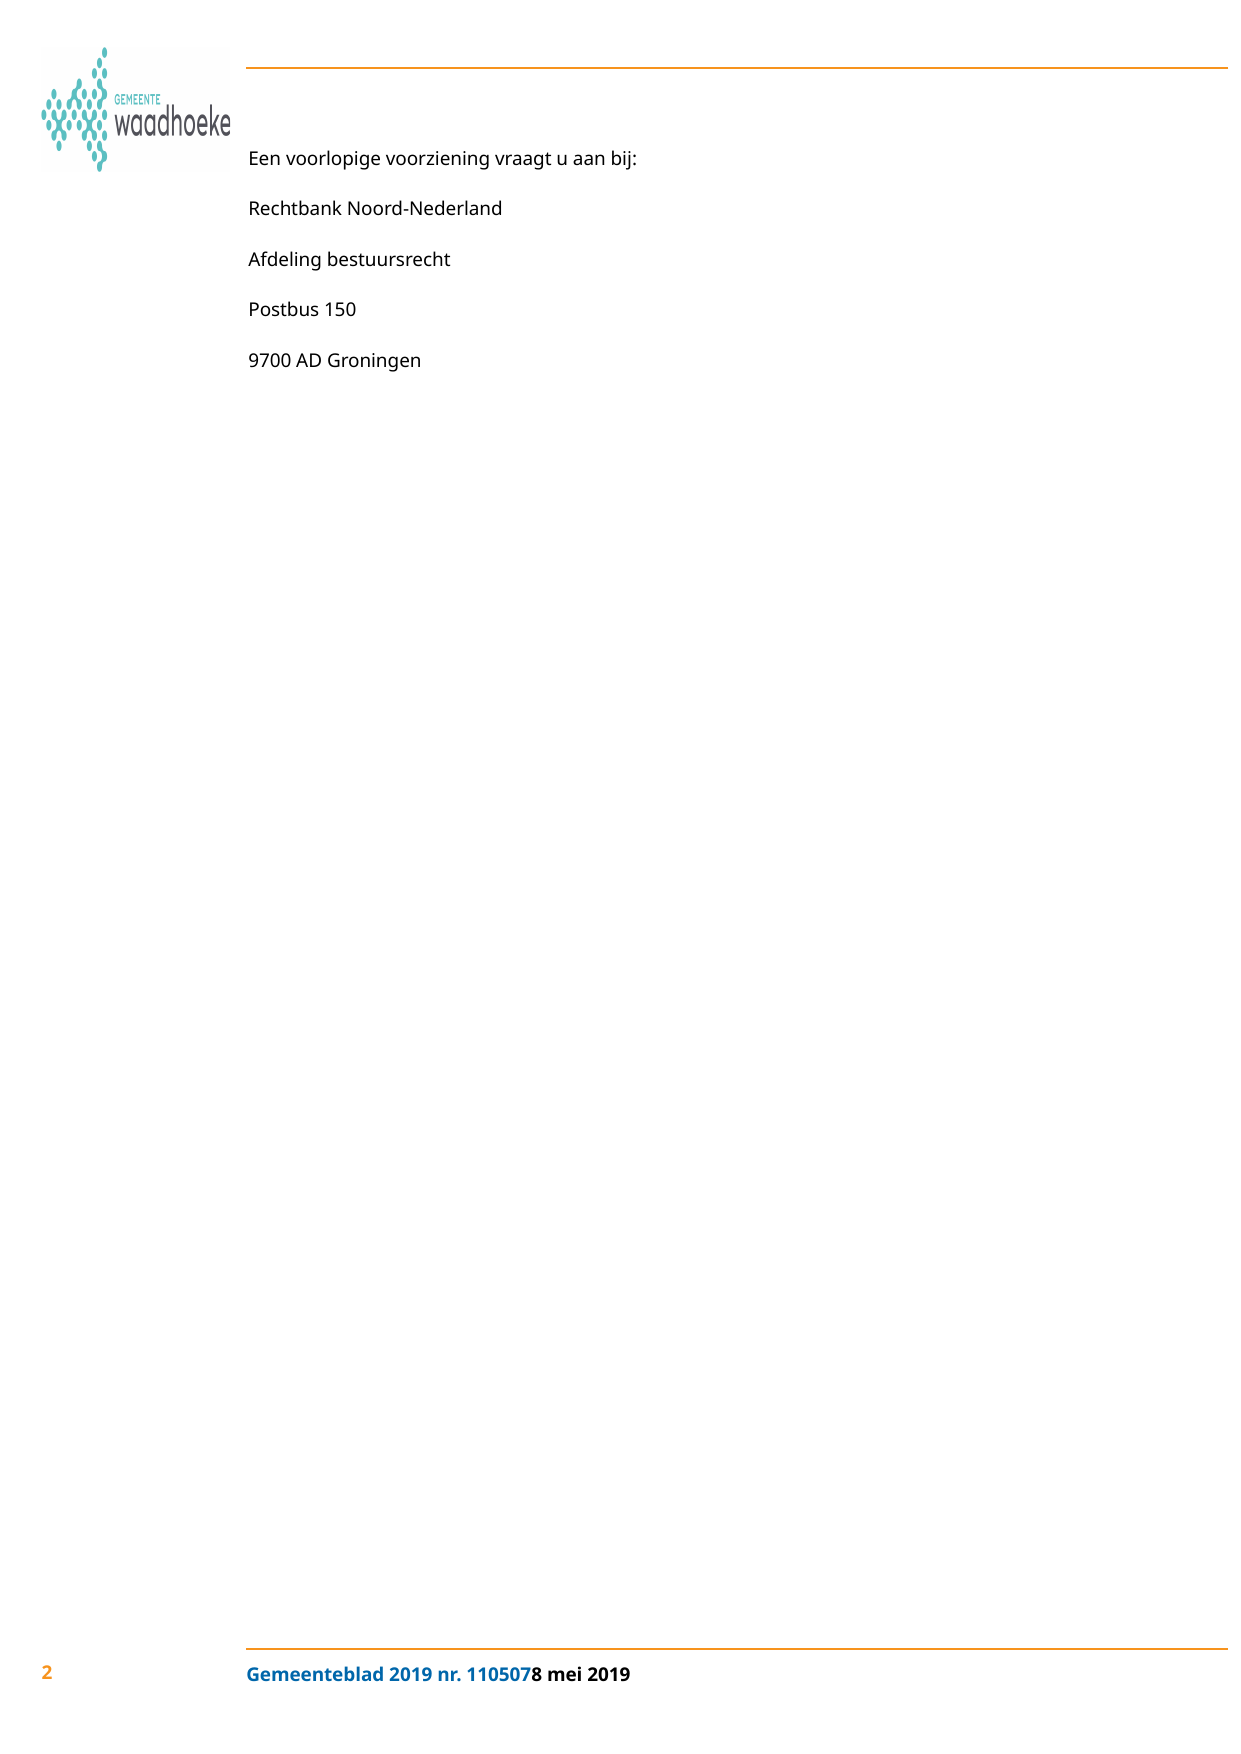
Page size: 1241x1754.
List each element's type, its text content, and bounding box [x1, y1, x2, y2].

picture [41, 47, 231, 172]
text Postbus 150 [248, 296, 1152, 322]
text Rechtbank Noord-Nederland [248, 196, 1152, 221]
text 9700 AD Groningen [248, 347, 1152, 373]
text Een voorlopige voorziening vraagt u aan bij: [248, 145, 1152, 171]
text Afdeling bestuursrecht [248, 246, 1152, 272]
